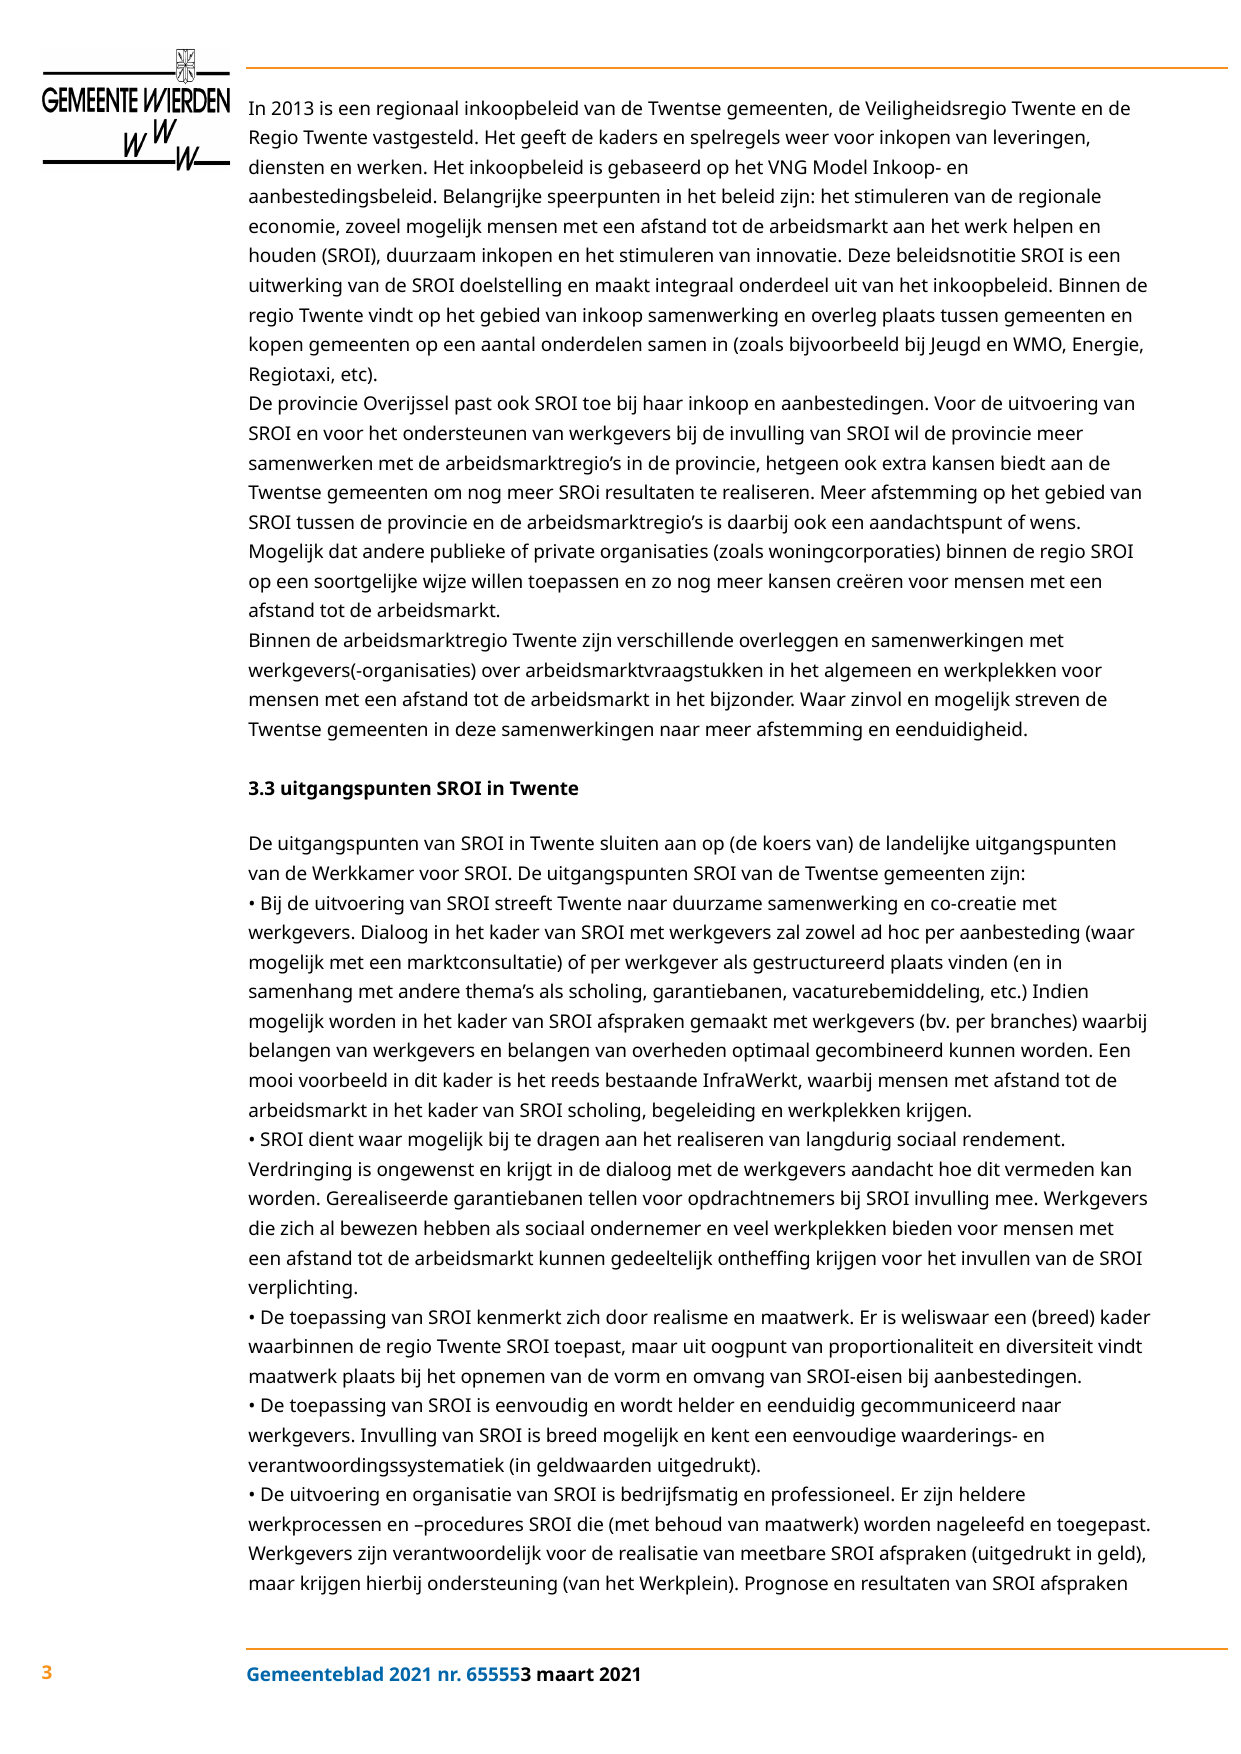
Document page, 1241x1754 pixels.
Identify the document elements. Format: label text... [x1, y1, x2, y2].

text • De uitvoering en organisatie van SROI is bedrijfsmatig en professioneel. Er zijn heldere werkprocessen en –procedures SROI die (met behoud van maatwerk) worden nageleefd en toegepast. Werkgevers zijn verantwoordelijk voor de realisatie van meetbare SROI afspraken (uitgedrukt in geld), maar krijgen hierbij ondersteuning (van het Werkplein). Prognose en resultaten van SROI afspraken [248, 1481, 1152, 1596]
text • De toepassing van SROI is eenvoudig en wordt helder en eenduidig gecommuniceerd naar werkgevers. Invulling van SROI is breed mogelijk en kent een eenvoudige waarderings- en verantwoordingssystematiek (in geldwaarden uitgedrukt). [248, 1393, 1152, 1477]
text Binnen de arbeidsmarktregio Twente zijn verschillende overleggen en samenwerkingen met werkgevers(-organisaties) over arbeidsmarktvraagstukken in het algemeen en werkplekken voor mensen met een afstand tot de arbeidsmarkt in het bijzonder. Waar zinvol en mogelijk streven de Twentse gemeenten in deze samenwerkingen naar meer afstemming en eenduidigheid. [248, 627, 1152, 742]
text De uitgangspunten van SROI in Twente sluiten aan op (de koers van) de landelijke uitgangspunten van de Werkkamer voor SROI. De uitgangspunten SROI van de Twentse gemeenten zijn: [248, 831, 1152, 886]
text • SROI dient waar mogelijk bij te dragen aan het realiseren van langdurig sociaal rendement. Verdringing is ongewenst en krijgt in de dialoog met de werkgevers aandacht hoe dit vermeden kan worden. Gerealiseerde garantiebanen tellen voor opdrachtnemers bij SROI invulling mee. Werkgevers die zich al bewezen hebben als sociaal ondernemer en veel werkplekken bieden voor mensen met een afstand tot de arbeidsmarkt kunnen gedeeltelijk ontheffing krijgen voor het invullen van de SROI verplichting. [248, 1126, 1152, 1300]
text • Bij de uitvoering van SROI streeft Twente naar duurzame samenwerking en co-creatie met werkgevers. Dialoog in het kader van SROI met werkgevers zal zowel ad hoc per aanbesteding (waar mogelijk met een marktconsultatie) of per werkgever als gestructureerd plaats vinden (en in samenhang met andere thema’s als scholing, garantiebanen, vacaturebemiddeling, etc.) Indien mogelijk worden in het kader van SROI afspraken gemaakt met werkgevers (bv. per branches) waarbij belangen van werkgevers en belangen van overheden optimaal gecombineerd kunnen worden. Een mooi voorbeeld in dit kader is het reeds bestaande InfraWerkt, waarbij mensen met afstand tot de arbeidsmarkt in het kader van SROI scholing, begeleiding en werkplekken krijgen. [248, 890, 1152, 1122]
text 3.3 uitgangspunten SROI in Twente [248, 775, 1152, 801]
text In 2013 is een regionaal inkoopbeleid van de Twentse gemeenten, de Veiligheidsregio Twente en de Regio Twente vastgesteld. Het geeft de kaders en spelregels weer voor inkopen van leveringen, diensten en werken. Het inkoopbeleid is gebaseerd op het VNG Model Inkoop- en aanbestedingsbeleid. Belangrijke speerpunten in het beleid zijn: het stimuleren van de regionale economie, zoveel mogelijk mensen met een afstand tot de arbeidsmarkt aan het werk helpen en houden (SROI), duurzaam inkopen en het stimuleren van innovatie. Deze beleidsnotitie SROI is een uitwerking van de SROI doelstelling en maakt integraal onderdeel uit van het inkoopbeleid. Binnen de regio Twente vindt op het gebied van inkoop samenwerking en overleg plaats tussen gemeenten en kopen gemeenten op een aantal onderdelen samen in (zoals bijvoorbeeld bij Jeugd en WMO, Energie, Regiotaxi, etc). [248, 95, 1152, 387]
text • De toepassing van SROI kenmerkt zich door realisme en maatwerk. Er is weliswaar een (breed) kader waarbinnen de regio Twente SROI toepast, maar uit oogpunt van proportionaliteit en diversiteit vindt maatwerk plaats bij het opnemen van de vorm en omvang van SROI-eisen bij aanbestedingen. [248, 1304, 1152, 1389]
picture [41, 47, 231, 172]
text De provincie Overijssel past ook SROI toe bij haar inkoop en aanbestedingen. Voor de uitvoering van SROI en voor het ondersteunen van werkgevers bij de invulling van SROI wil de provincie meer samenwerken met de arbeidsmarktregio’s in de provincie, hetgeen ook extra kansen biedt aan de Twentse gemeenten om nog meer SROi resultaten te realiseren. Meer afstemming op het gebied van SROI tussen de provincie en de arbeidsmarktregio’s is daarbij ook een aandachtspunt of wens. Mogelijk dat andere publieke of private organisaties (zoals woningcorporaties) binnen de regio SROI op een soortgelijke wijze willen toepassen en zo nog meer kansen creëren voor mensen met een afstand tot de arbeidsmarkt. [248, 391, 1152, 623]
